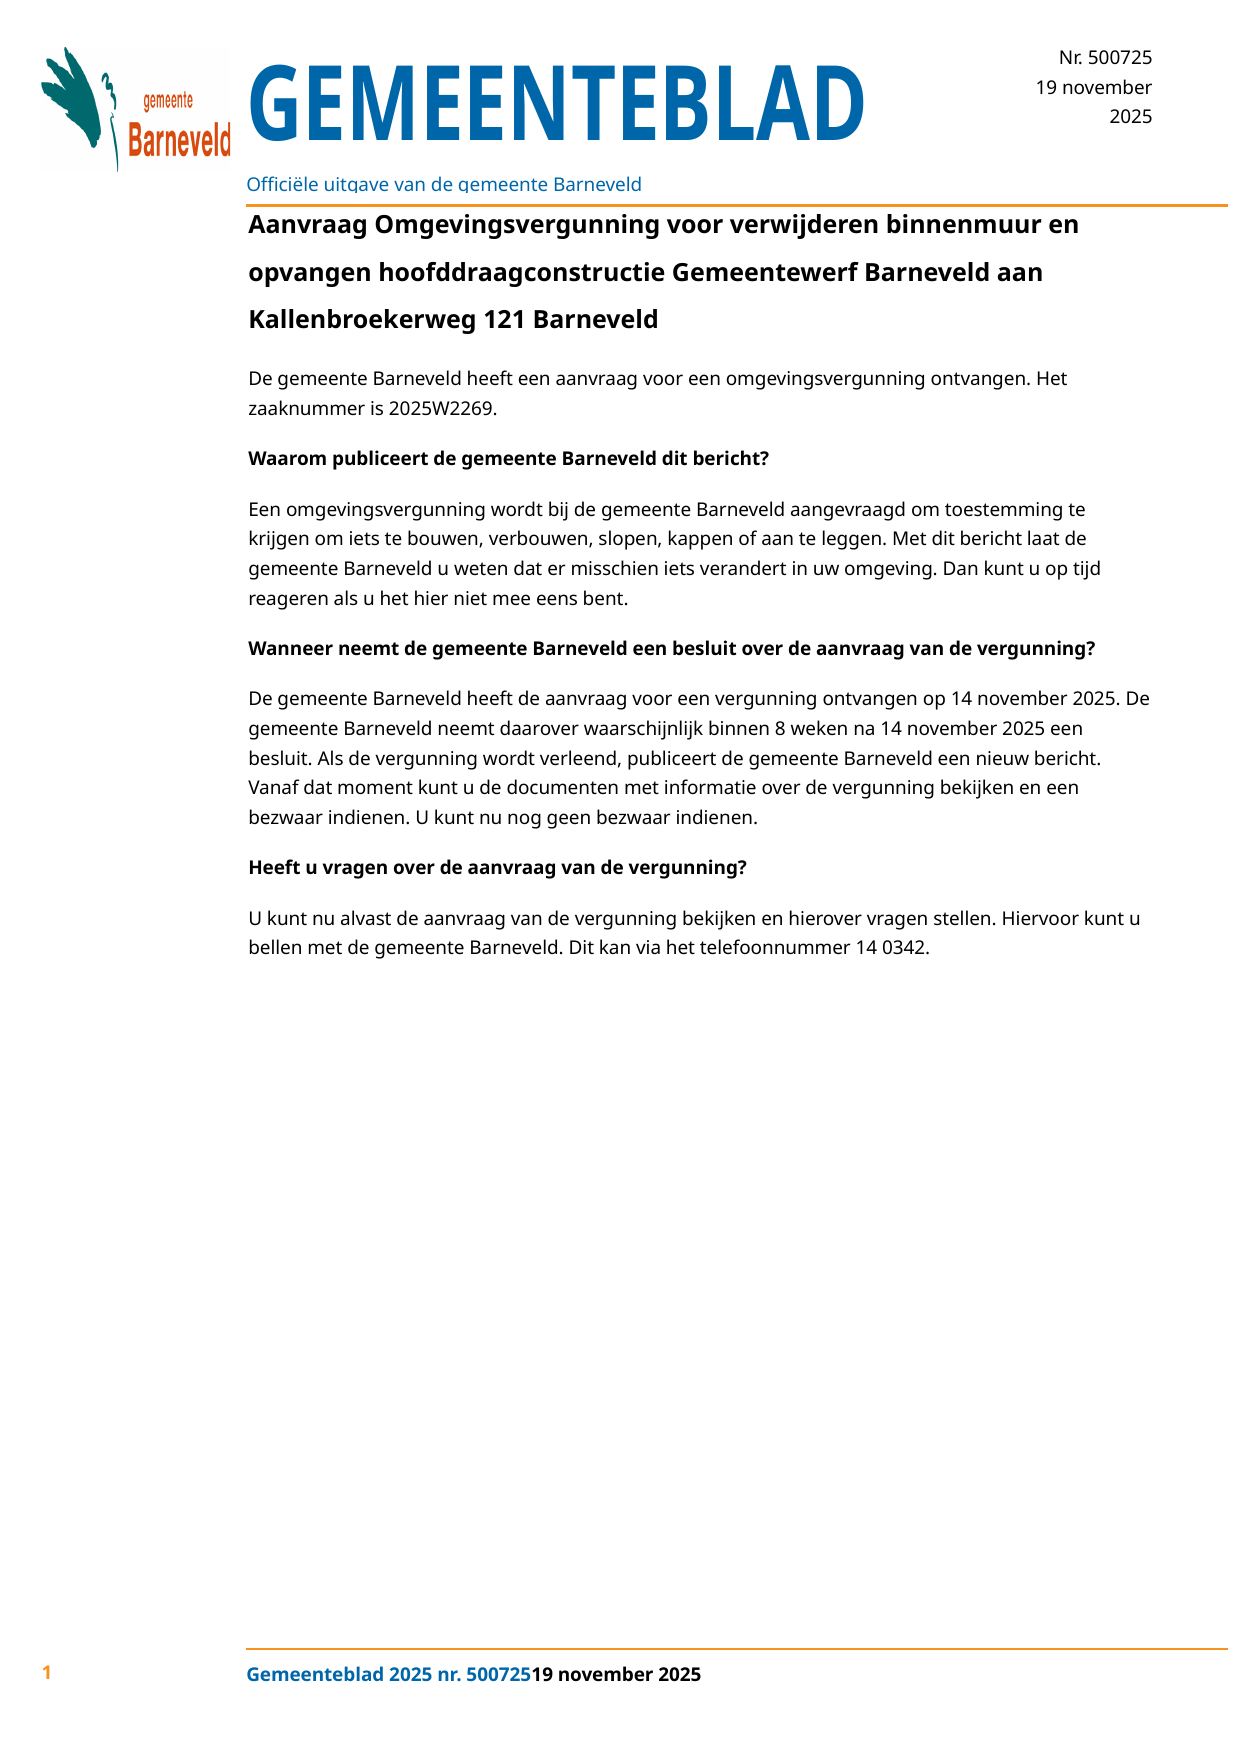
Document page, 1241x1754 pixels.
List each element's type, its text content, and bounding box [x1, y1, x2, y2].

text Aanvraag Omgevingsvergunning voor verwijderen binnenmuur en opvangen hoofddraagconstructie Gemeentewerf Barneveld aan Kallenbroekerweg 121 Barneveld [248, 207, 1152, 336]
text Wanneer neemt de gemeente Barneveld een besluit over de aanvraag van de vergunning? [248, 635, 1152, 661]
text Een omgevingsvergunning wordt bij de gemeente Barneveld aangevraagd om toestemming te krijgen om iets te bouwen, verbouwen, slopen, kappen of aan te leggen. Met dit bericht laat de gemeente Barneveld u weten dat er misschien iets verandert in uw omgeving. Dan kunt u op tijd reageren als u het hier niet mee eens bent. [248, 496, 1152, 610]
text De gemeente Barneveld heeft de aanvraag voor een vergunning ontvangen op 14 november 2025. De gemeente Barneveld neemt daarover waarschijnlijk binnen 8 weken na 14 november 2025 een besluit. Als de vergunning wordt verleend, publiceert de gemeente Barneveld een nieuw bericht. Vanaf dat moment kunt u de documenten met informatie over de vergunning bekijken en een bezwaar indienen. U kunt nu nog geen bezwaar indienen. [248, 686, 1152, 829]
text U kunt nu alvast de aanvraag van de vergunning bekijken en hierover vragen stellen. Hiervoor kunt u bellen met de gemeente Barneveld. Dit kan via het telefoonnummer 14 0342. [248, 905, 1152, 960]
text Waarom publiceert de gemeente Barneveld dit bericht? [248, 446, 1152, 471]
text Heeft u vragen over de aanvraag van de vergunning? [248, 854, 1152, 880]
text De gemeente Barneveld heeft een aanvraag voor een omgevingsvergunning ontvangen. Het zaaknummer is 2025W2269. [248, 366, 1152, 421]
picture [41, 47, 231, 172]
